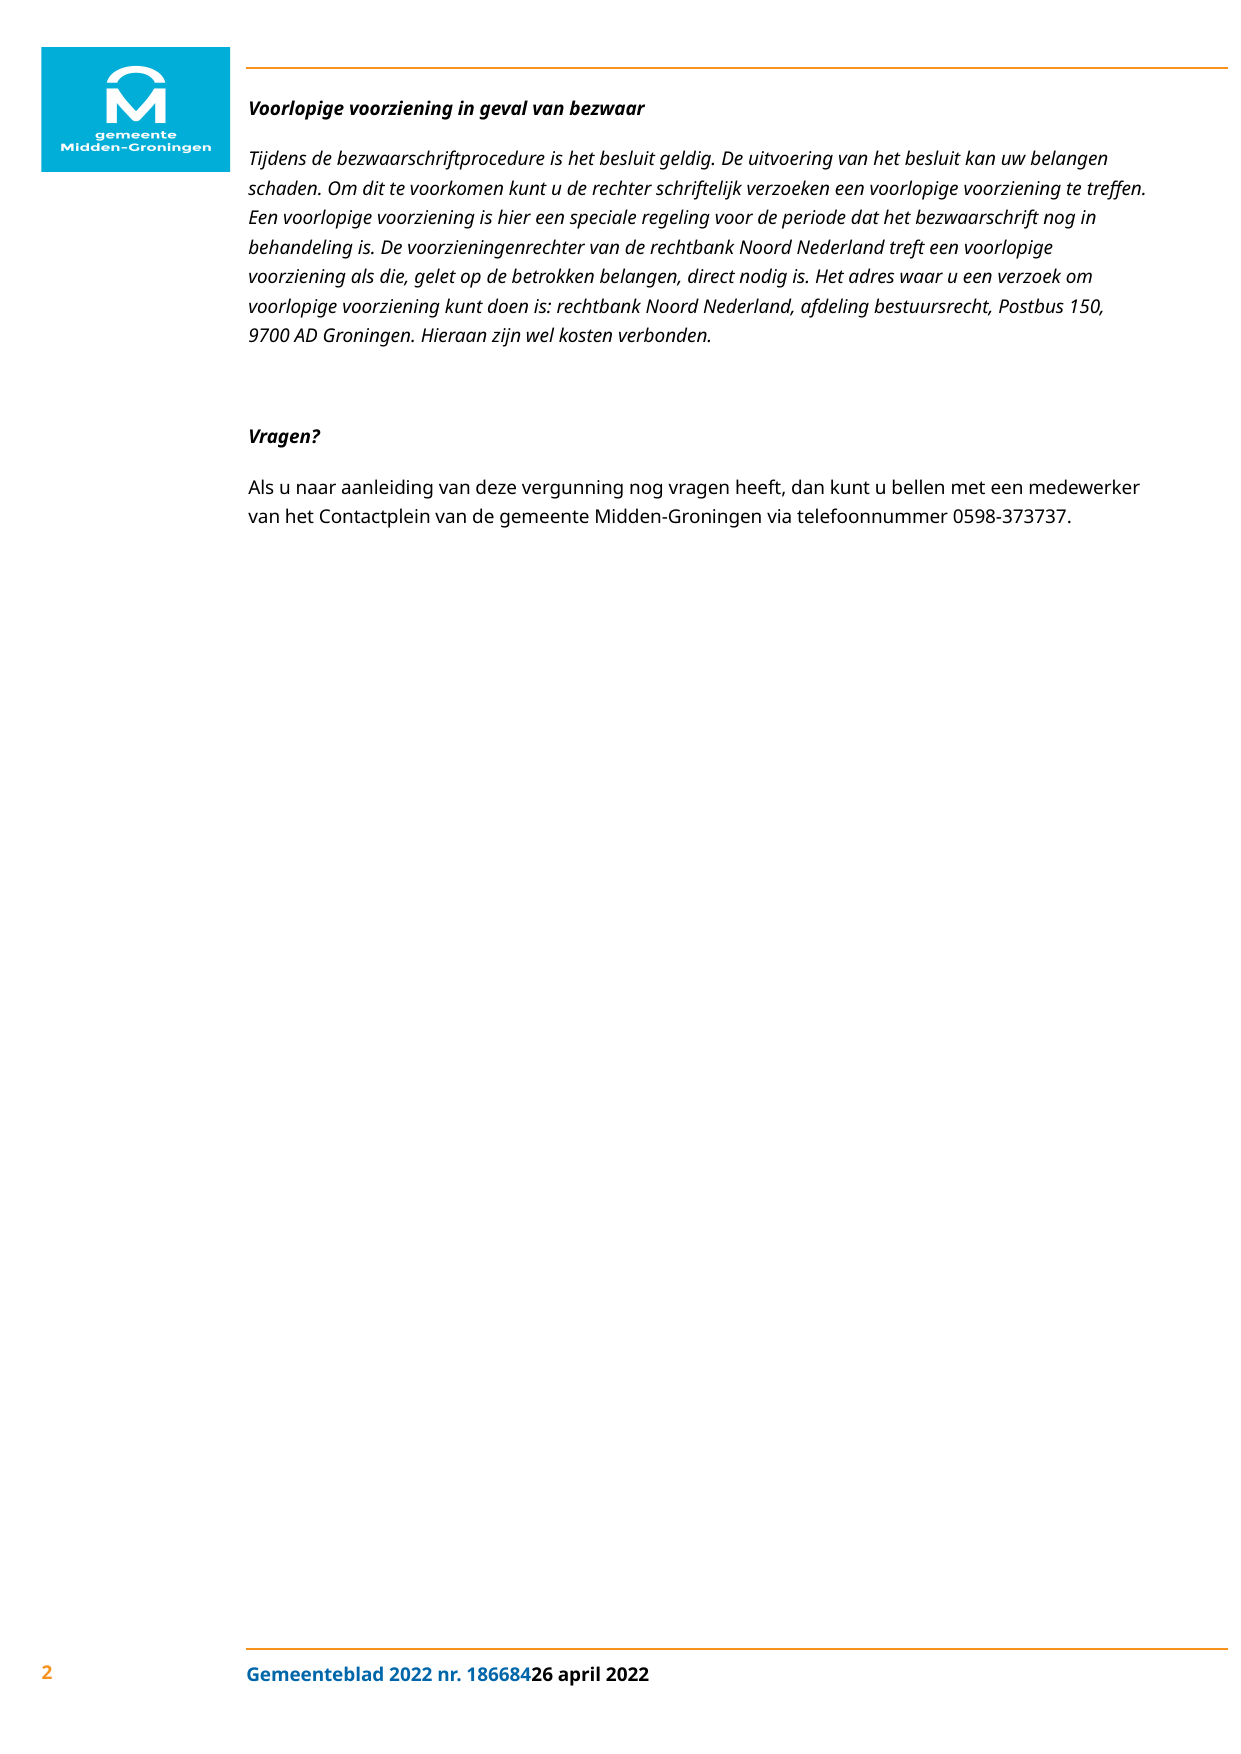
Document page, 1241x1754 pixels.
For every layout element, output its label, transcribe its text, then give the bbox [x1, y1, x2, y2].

picture [108, 66, 164, 82]
text Tijdens de bezwaarschriftprocedure is het besluit geldig. De uitvoering van het besluit kan uw belangen schaden. Om dit te voorkomen kunt u de rechter schriftelijk verzoeken een voorlopige voorziening te treffen. Een voorlopige voorziening is hier een speciale regeling voor de periode dat het bezwaarschrift nog in behandeling is. De voorzieningenrechter van de rechtbank Noord Nederland treft een voorlopige voorziening als die, gelet op de betrokken belangen, direct nodig is. Het adres waar u een verzoek om voorlopige voorziening kunt doen is: rechtbank Noord Nederland, afdeling bestuursrecht, Postbus 150, 9700 AD Groningen. Hieraan zijn wel kosten verbonden. [248, 145, 1152, 348]
picture [107, 89, 165, 122]
picture [184, 146, 190, 153]
text Voorlopige voorziening in geval van bezwaar [248, 95, 1152, 121]
text Vragen? [248, 423, 1152, 449]
text Als u naar aanleiding van deze vergunning nog vragen heeft, dan kunt u bellen met een medewerker van het Contactplein van de gemeente Midden-Groningen via telefoonnummer 0598-373737. [248, 474, 1152, 529]
